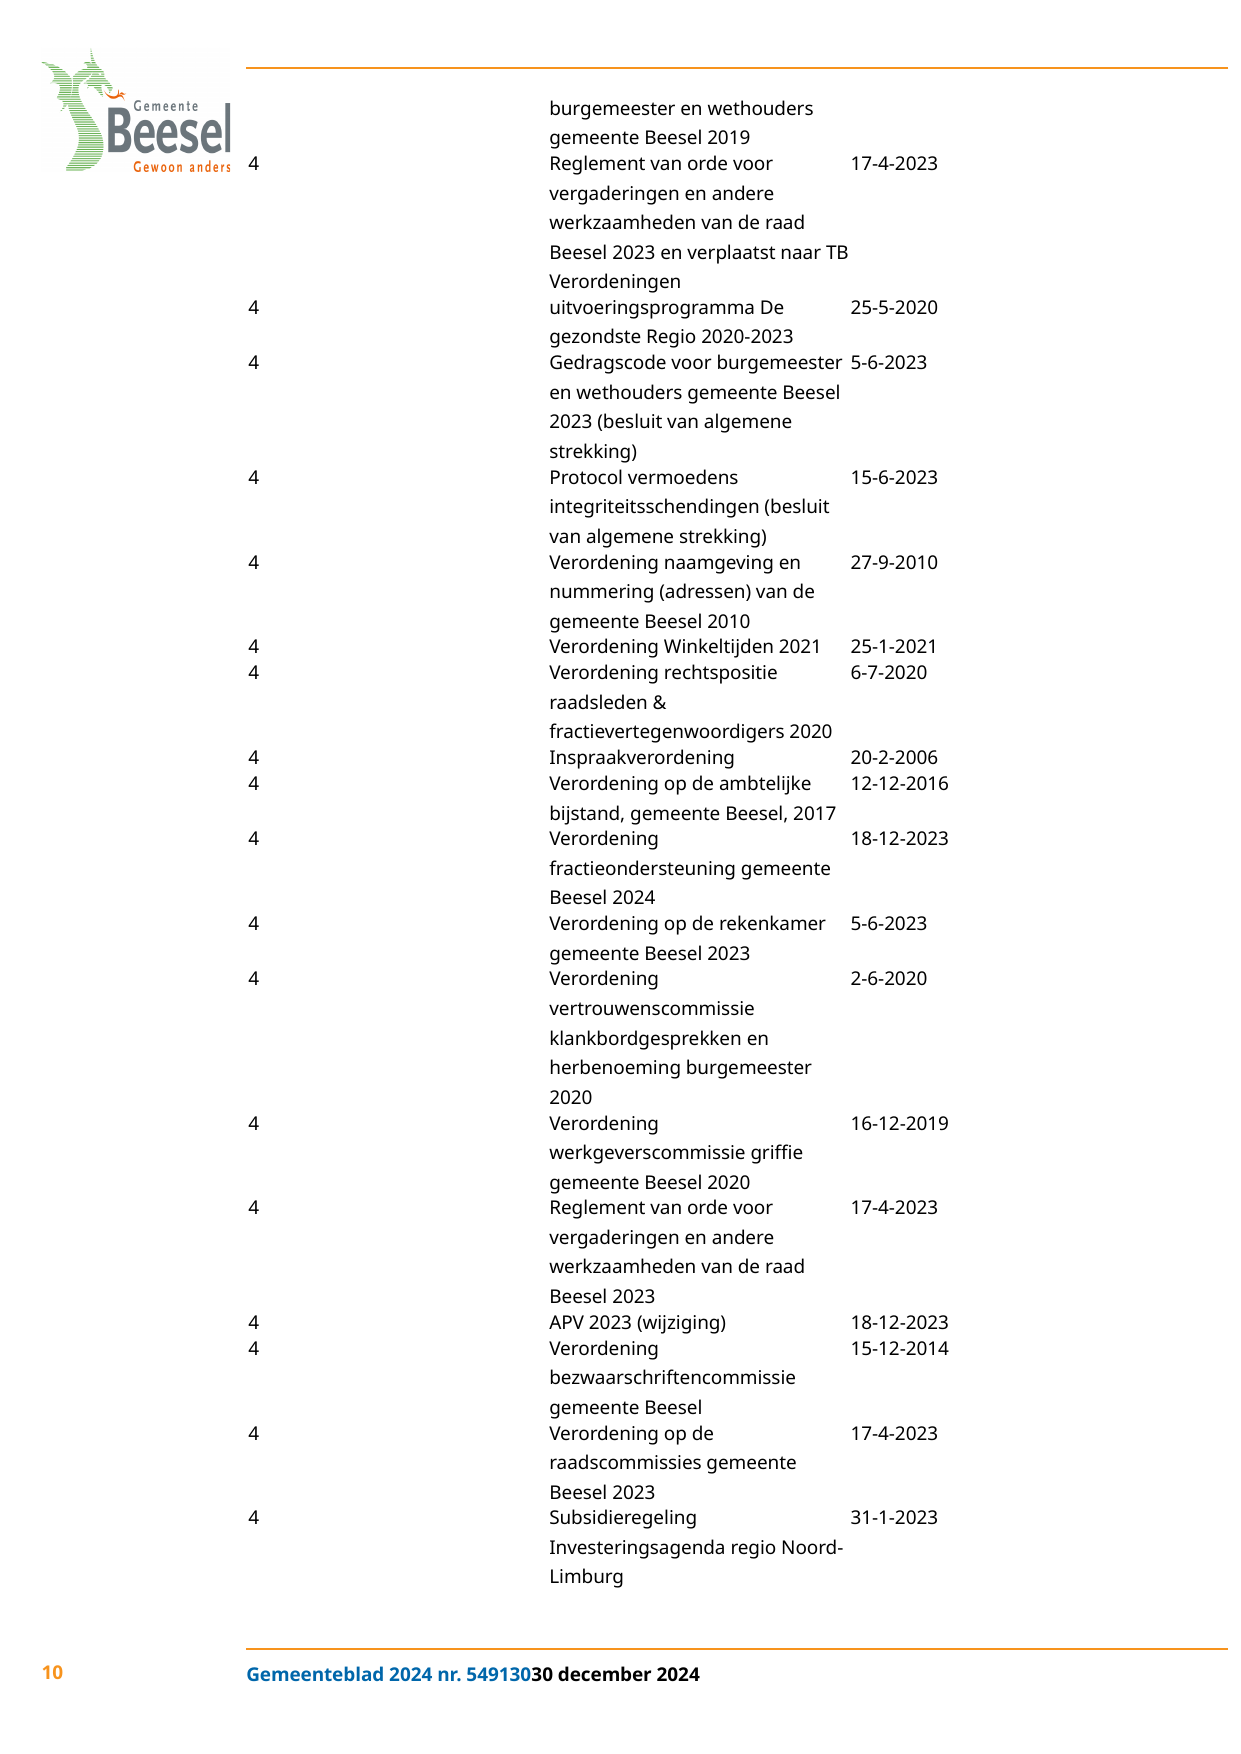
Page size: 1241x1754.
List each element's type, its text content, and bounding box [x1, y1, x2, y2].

table_cell 15-6-2023 [850, 464, 1152, 549]
table_cell Gedragscode voor burgemeester en wethouders gemeente Beesel 2023 (besluit van algemene strekking) [549, 350, 850, 464]
table_cell 4 [248, 1309, 549, 1335]
table_cell 2-6-2020 [850, 966, 1152, 1110]
table_cell 18-12-2023 [850, 825, 1152, 910]
table_cell 31-1-2023 [850, 1505, 1152, 1589]
table_cell Verordening vertrouwenscommissie klankbordgesprekken en herbenoeming burgemeester 2020 [549, 966, 850, 1110]
table_cell Verordening rechtspositie raadsleden & fractievertegenwoordigers 2020 [549, 660, 850, 744]
table_cell Verordening op de raadscommissies gemeente Beesel 2023 [549, 1420, 850, 1504]
table_cell Inspraakverordening [549, 744, 850, 770]
table_cell 17-4-2023 [850, 1195, 1152, 1309]
table_cell 12-12-2016 [850, 770, 1152, 825]
table_cell 4 [248, 825, 549, 910]
table_cell 5-6-2023 [850, 910, 1152, 966]
table_cell 4 [248, 770, 549, 825]
table_cell 5-6-2023 [850, 350, 1152, 464]
table_cell 4 [248, 294, 549, 349]
table_cell 4 [248, 150, 549, 294]
table_cell 18-12-2023 [850, 1309, 1152, 1335]
table_cell 4 [248, 634, 549, 659]
table_cell 4 [248, 910, 549, 966]
table_cell 4 [248, 1110, 549, 1194]
table_cell 4 [248, 660, 549, 744]
table_cell 4 [248, 1335, 549, 1420]
table_cell 4 [248, 350, 549, 464]
table_cell uitvoeringsprogramma De gezondste Regio 2020-2023 [549, 294, 850, 349]
table_cell 17-4-2023 [850, 1420, 1152, 1504]
table_cell Protocol vermoedens integriteitsschendingen (besluit van algemene strekking) [549, 464, 850, 549]
table_cell 4 [248, 549, 549, 634]
table_cell 20-2-2006 [850, 744, 1152, 770]
table_cell 4 [248, 966, 549, 1110]
table_cell 27-9-2010 [850, 549, 1152, 634]
table_cell 25-1-2021 [850, 634, 1152, 659]
table_cell 4 [248, 1195, 549, 1309]
table_cell Verordening bezwaarschriftencommissie gemeente Beesel [549, 1335, 850, 1420]
table_cell 25-5-2020 [850, 294, 1152, 349]
table_cell Verordening op de rekenkamer gemeente Beesel 2023 [549, 910, 850, 966]
table_cell 4 [248, 1420, 549, 1504]
table_cell Subsidieregeling Investeringsagenda regio Noord-Limburg [549, 1505, 850, 1589]
table_cell 4 [248, 744, 549, 770]
table_cell Verordening naamgeving en nummering (adressen) van de gemeente Beesel 2010 [549, 549, 850, 634]
picture [41, 47, 231, 172]
table_cell 4 [248, 464, 549, 549]
table_cell [248, 95, 549, 150]
table_cell Reglement van orde voor vergaderingen en andere werkzaamheden van de raad Beesel 2023 [549, 1195, 850, 1309]
table_cell burgemeester en wethouders gemeente Beesel 2019 [549, 95, 850, 150]
table_cell Verordening werkgeverscommissie griffie gemeente Beesel 2020 [549, 1110, 850, 1194]
table_cell Verordening Winkeltijden 2021 [549, 634, 850, 659]
table_cell Reglement van orde voor vergaderingen en andere werkzaamheden van de raad Beesel 2023 en verplaatst naar TB Verordeningen [549, 150, 850, 294]
table_cell [850, 95, 1152, 150]
table_cell Verordening fractieondersteuning gemeente Beesel 2024 [549, 825, 850, 910]
table_cell 4 [248, 1505, 549, 1589]
table_cell 16-12-2019 [850, 1110, 1152, 1194]
table_cell 6-7-2020 [850, 660, 1152, 744]
table_cell Verordening op de ambtelijke bijstand, gemeente Beesel, 2017 [549, 770, 850, 825]
table_cell APV 2023 (wijziging) [549, 1309, 850, 1335]
table_cell 17-4-2023 [850, 150, 1152, 294]
table_cell 15-12-2014 [850, 1335, 1152, 1420]
